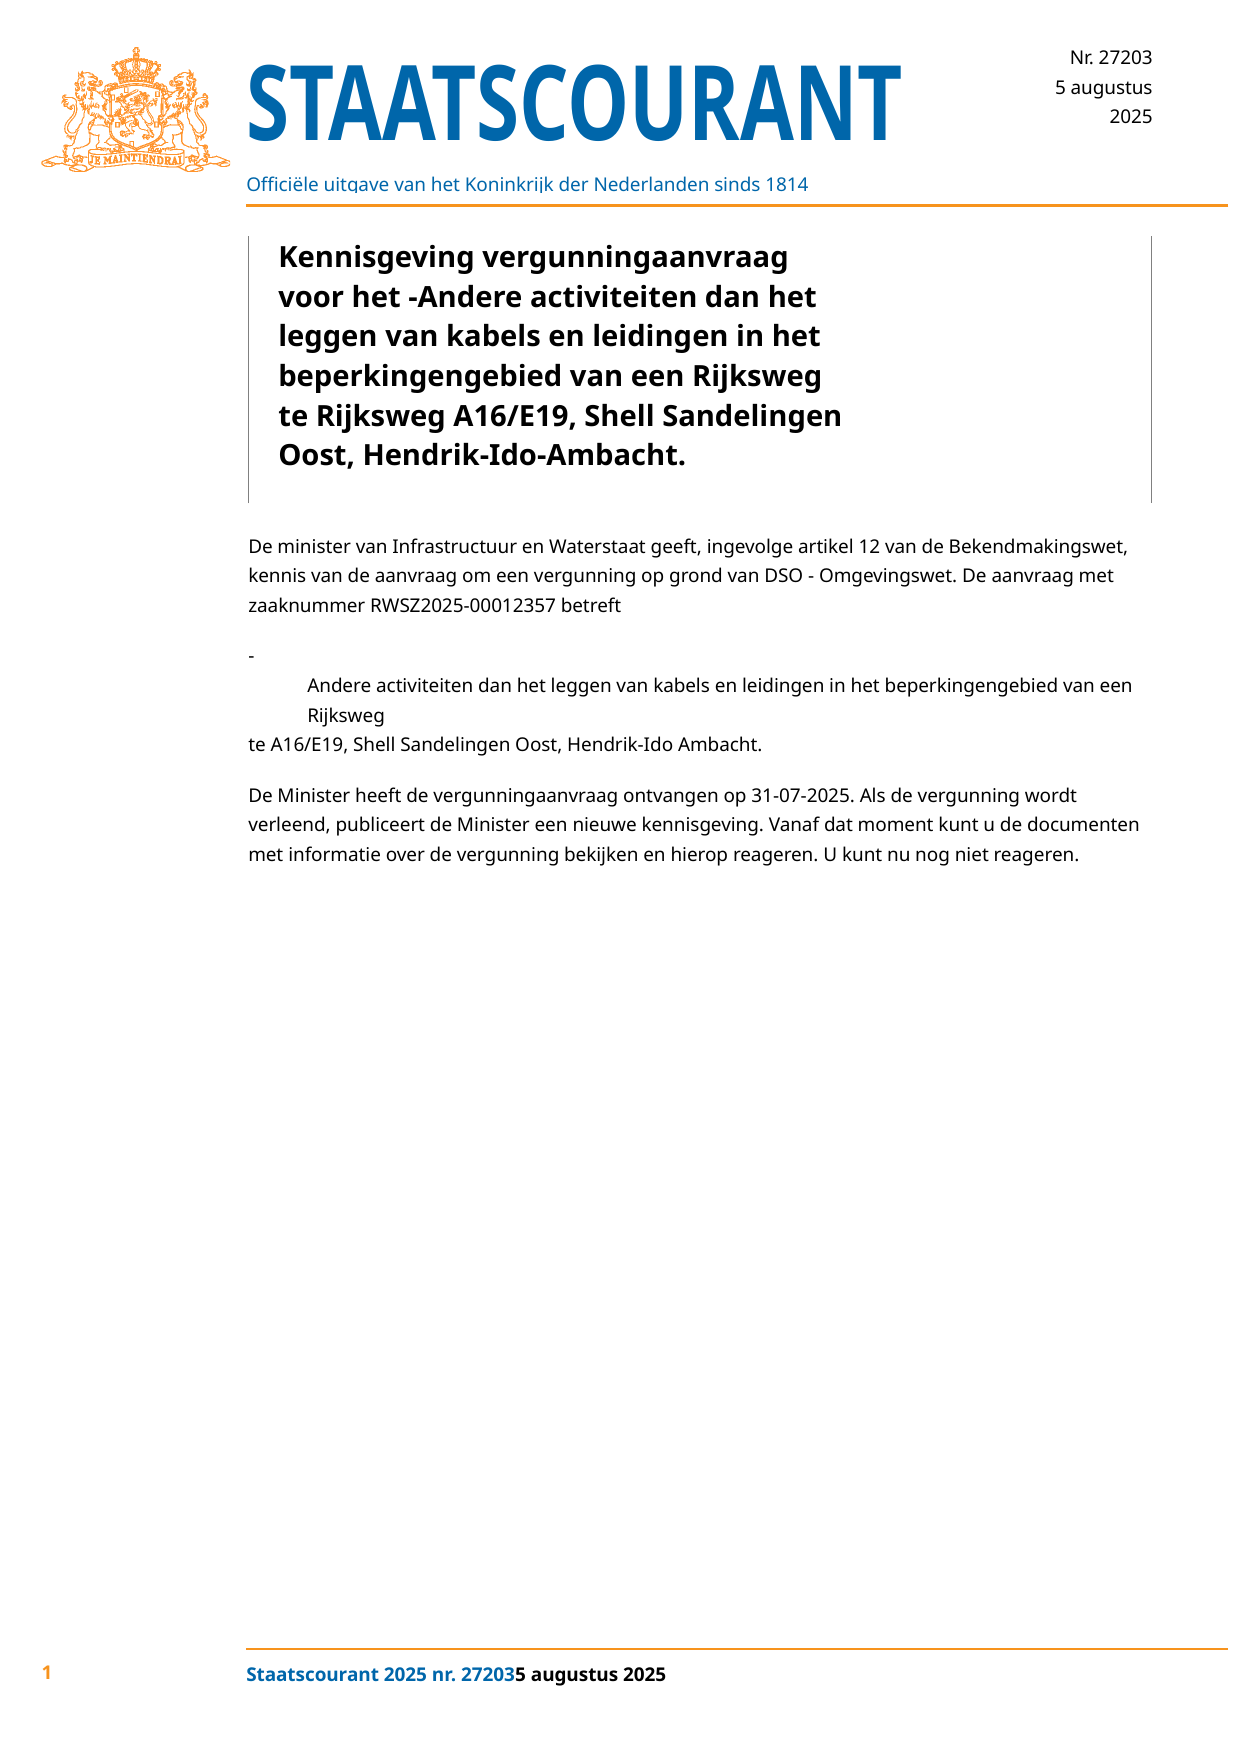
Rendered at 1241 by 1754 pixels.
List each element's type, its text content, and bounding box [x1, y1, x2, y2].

picture [41, 47, 231, 172]
list Andere activiteiten dan het leggen van kabels en leidingen in het beperkingengebied van een Rijksweg [248, 672, 1152, 727]
table_header [850, 414, 1151, 503]
text De Minister heeft de vergunningaanvraag ontvangen op 31-07-2025. Als de vergunning wordt verleend, publiceert de Minister een nieuwe kennisgeving. Vanaf dat moment kunt u de documenten met informatie over de vergunning bekijken en hierop reageren. U kunt nu nog niet reageren. [248, 782, 1152, 867]
table_header [1090, 236, 1151, 413]
table_header Kennisgeving vergunningaanvraag voor het -Andere activiteiten dan het leggen van kabels en leidingen in het beperkingengebied van een Rijksweg te Rijksweg A16/E19, Shell Sandelingen Oost, Hendrik-Ido-Ambacht. [249, 236, 850, 503]
text De minister van Infrastructuur en Waterstaat geeft, ingevolge artikel 12 van de Bekendmakingswet, kennis van de aanvraag om een vergunning op grond van DSO - Omgevingswet. De aanvraag met zaaknummer RWSZ2025-00012357 betreft [248, 533, 1152, 618]
text te A16/E19, Shell Sandelingen Oost, Hendrik-Ido Ambacht. [248, 731, 1152, 757]
picture [912, 236, 1090, 414]
table_header [850, 236, 912, 413]
